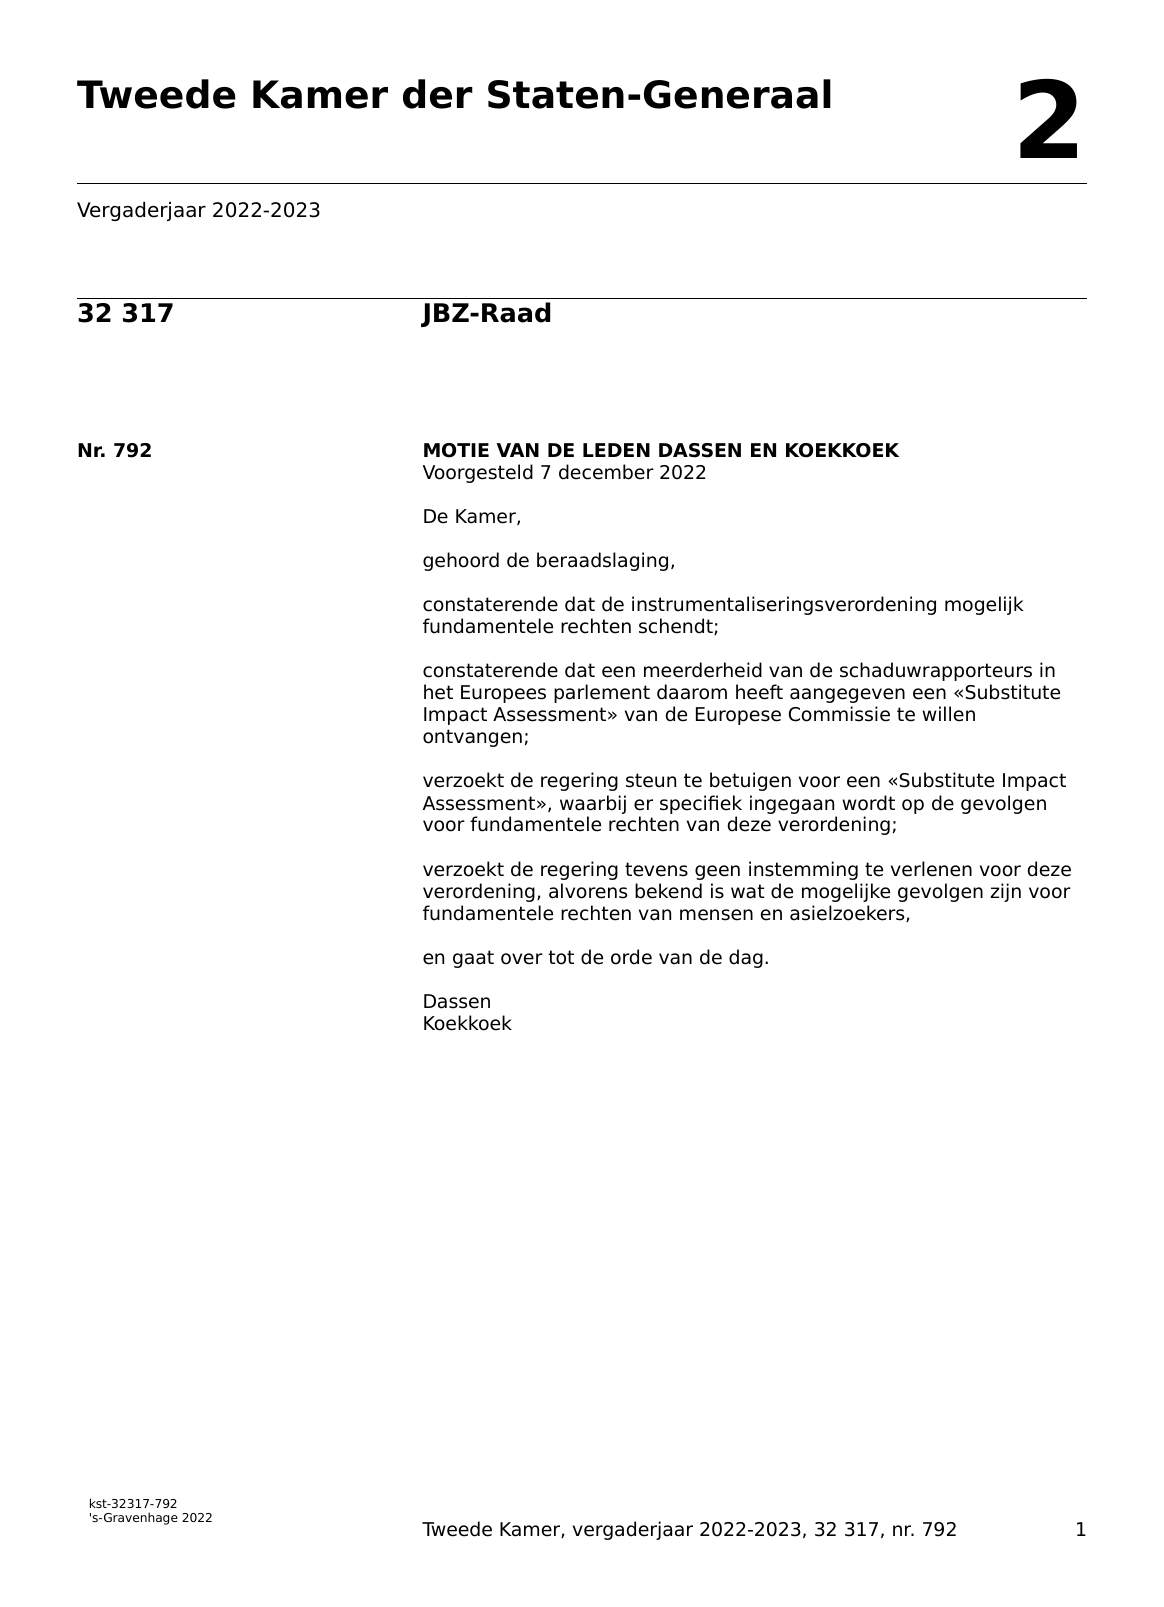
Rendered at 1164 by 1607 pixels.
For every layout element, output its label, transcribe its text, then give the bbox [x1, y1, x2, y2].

text gehoord de beraadslaging, [422, 550, 1087, 572]
text en gaat over tot de orde van de dag. [422, 947, 1087, 969]
text 's-Gravenhage 2022 [88, 1511, 323, 1525]
text constaterende dat een meerderheid van de schaduwrapporteurs in het Europees parlement daarom heeft aangegeven een «Substitute Impact Assessment» van de Europese Commissie te willen ontvangen; [422, 660, 1087, 748]
table_header Tweede Kamer der Staten-Generaal [77, 59, 886, 183]
subtitle 32 317 JBZ-Raad [77, 299, 1087, 329]
text kst-32317-792 [88, 1497, 323, 1511]
text constaterende dat de instrumentaliseringsverordening mogelijk fundamentele rechten schendt; [422, 594, 1087, 638]
text Dassen [422, 991, 1087, 1013]
text verzoekt de regering tevens geen instemming te verlenen voor deze verordening, alvorens bekend is wat de mogelijke gevolgen zijn voor fundamentele rechten van mensen en asielzoekers, [422, 858, 1087, 924]
text De Kamer, [422, 506, 1087, 528]
text verzoekt de regering steun te betuigen voor een «Substitute Impact Assessment», waarbij er specifiek ingegaan wordt op de gevolgen voor fundamentele rechten van deze verordening; [422, 770, 1087, 836]
text Voorgesteld 7 december 2022 [422, 462, 1087, 484]
text Koekkoek [422, 1013, 1087, 1035]
table_cell Vergaderjaar 2022-2023 [77, 184, 1087, 298]
table_header 2 [886, 59, 1087, 183]
subtitle Nr. 792 MOTIE VAN DE LEDEN DASSEN EN KOEKKOEK [77, 440, 1087, 462]
